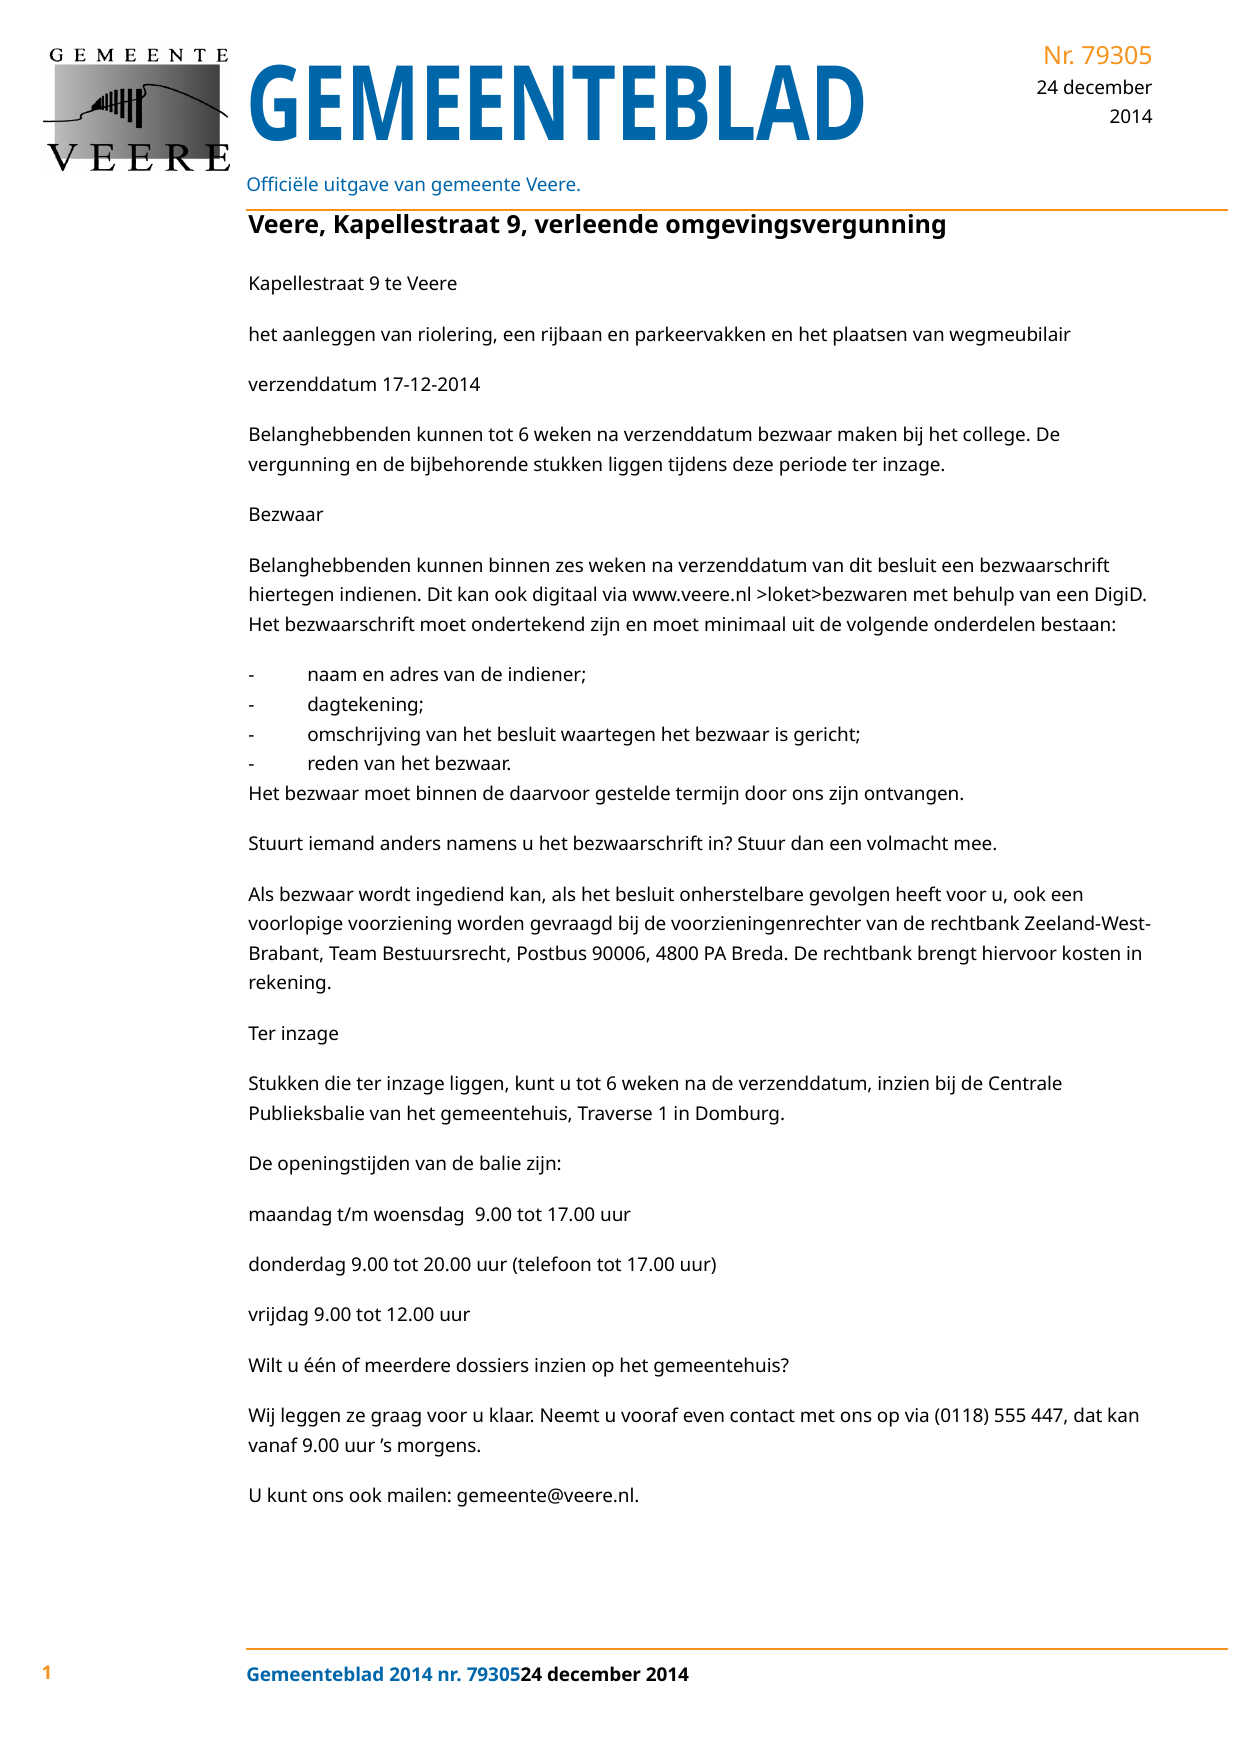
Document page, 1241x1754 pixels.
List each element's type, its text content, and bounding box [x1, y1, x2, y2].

text Het bezwaar moet binnen de daarvoor gestelde termijn door ons zijn ontvangen. [248, 780, 1152, 806]
list reden van het bezwaar. [248, 750, 1152, 776]
text Wilt u één of meerdere dossiers inzien op het gemeentehuis? [248, 1352, 1152, 1378]
text Als bezwaar wordt ingediend kan, als het besluit onherstelbare gevolgen heeft voor u, ook een voorlopige voorziening worden gevraagd bij de voorzieningenrechter van de rechtbank Zeeland-West-Brabant, Team Bestuursrecht, Postbus 90006, 4800 PA Breda. De rechtbank brengt hiervoor kosten in rekening. [248, 881, 1152, 995]
text Belanghebbenden kunnen tot 6 weken na verzenddatum bezwaar maken bij het college. De vergunning en de bijbehorende stukken liggen tijdens deze periode ter inzage. [248, 422, 1152, 477]
text Belanghebbenden kunnen binnen zes weken na verzenddatum van dit besluit een bezwaarschrift hiertegen indienen. Dit kan ook digitaal via www.veere.nl >loket>bezwaren met behulp van een DigiD. Het bezwaarschrift moet ondertekend zijn en moet minimaal uit de volgende onderdelen bestaan: [248, 552, 1152, 637]
text Bezwaar [248, 502, 1152, 527]
text Stuurt iemand anders namens u het bezwaarschrift in? Stuur dan een volmacht mee. [248, 830, 1152, 856]
text verzenddatum 17-12-2014 [248, 371, 1152, 397]
text U kunt ons ook mailen: gemeente@veere.nl. [248, 1482, 1152, 1508]
text het aanleggen van riolering, een rijbaan en parkeervakken en het plaatsen van wegmeubilair [248, 321, 1152, 346]
text Ter inzage [248, 1020, 1152, 1046]
text Wij leggen ze graag voor u klaar. Neemt u vooraf even contact met ons op via (0118) 555 447, dat kan vanaf 9.00 uur ’s morgens. [248, 1402, 1152, 1458]
text Stukken die ter inzage liggen, kunt u tot 6 weken na de verzenddatum, inzien bij de Centrale Publieksbalie van het gemeentehuis, Traverse 1 in Domburg. [248, 1070, 1152, 1126]
text Kapellestraat 9 te Veere [248, 270, 1152, 296]
text Veere, Kapellestraat 9, verleende omgevingsvergunning [248, 211, 1152, 241]
list naam en adres van de indiener; [248, 662, 1152, 687]
text De openingstijden van de balie zijn: [248, 1150, 1152, 1176]
text maandag t/m woensdag 9.00 tot 17.00 uur [248, 1201, 1152, 1226]
text donderdag 9.00 tot 20.00 uur (telefoon tot 17.00 uur) [248, 1251, 1152, 1277]
list omschrijving van het besluit waartegen het bezwaar is gericht; [248, 721, 1152, 746]
list dagtekening; [248, 691, 1152, 717]
picture [41, 47, 231, 172]
text vrijdag 9.00 tot 12.00 uur [248, 1302, 1152, 1327]
